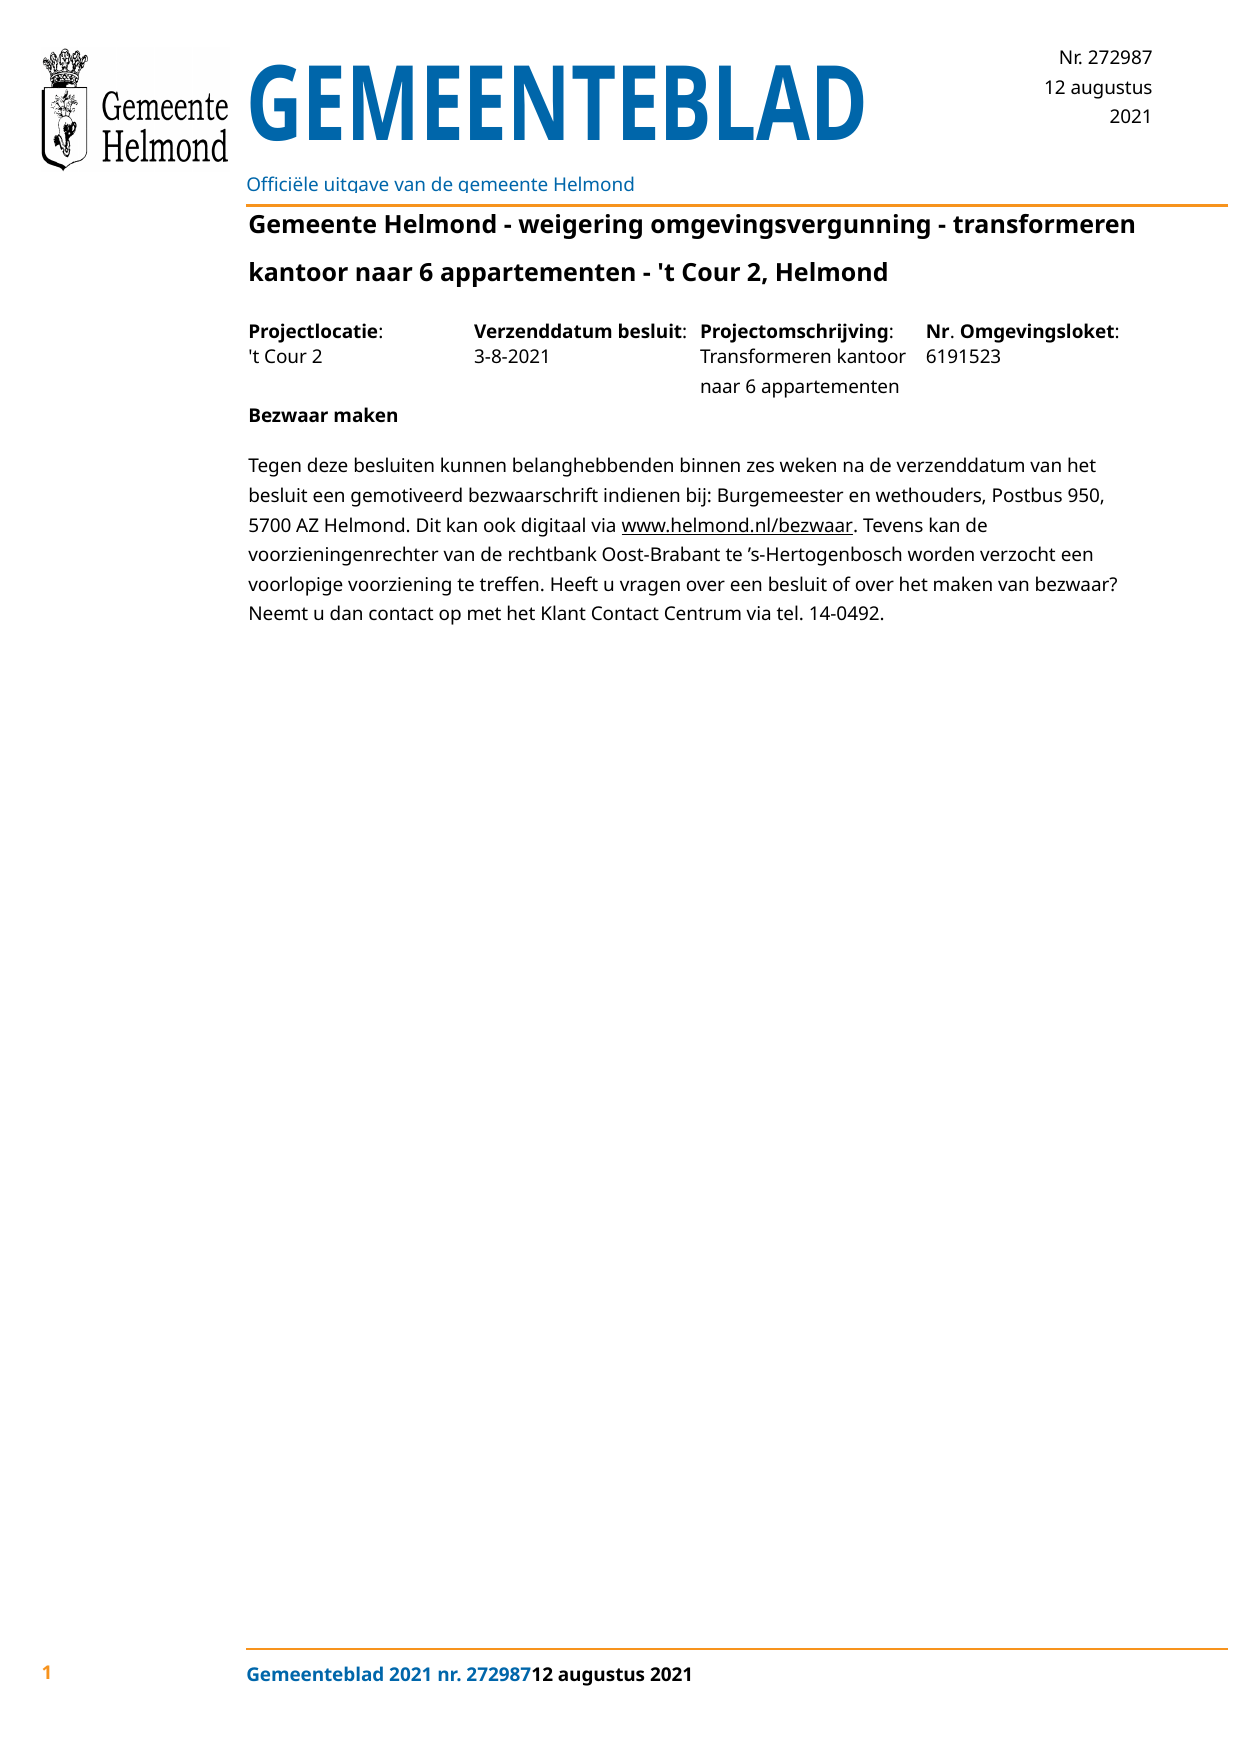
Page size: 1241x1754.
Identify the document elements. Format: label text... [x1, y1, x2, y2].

table_header Projectomschrijving: [700, 318, 926, 344]
table_cell 3-8-2021 [474, 344, 700, 399]
text Tegen deze besluiten kunnen belanghebbenden binnen zes weken na de verzenddatum van het besluit een gemotiveerd bezwaarschrift indienen bij: Burgemeester en wethouders, Postbus 950, 5700 AZ Helmond. Dit kan ook digitaal via www.helmond.nl/bezwaar. Tevens kan de voorzieningenrechter van de rechtbank Oost-Brabant te ’s-Hertogenbosch worden verzocht een voorlopige voorziening te treffen. Heeft u vragen over een besluit of over het maken van bezwaar? Neemt u dan contact op met het Klant Contact Centrum via tel. 14-0492. [248, 453, 1152, 626]
table_header Projectlocatie: [248, 318, 474, 344]
picture [41, 47, 231, 172]
table_cell 6191523 [926, 344, 1152, 399]
table_header Nr. Omgevingsloket: [926, 318, 1152, 344]
table_header Verzenddatum besluit: [474, 318, 700, 344]
text Bezwaar maken [248, 402, 1152, 428]
table_cell 't Cour 2 [248, 344, 474, 399]
text Gemeente Helmond - weigering omgevingsvergunning - transformeren kantoor naar 6 appartementen - 't Cour 2, Helmond [248, 207, 1152, 288]
table_cell Transformeren kantoor naar 6 appartementen [700, 344, 926, 399]
